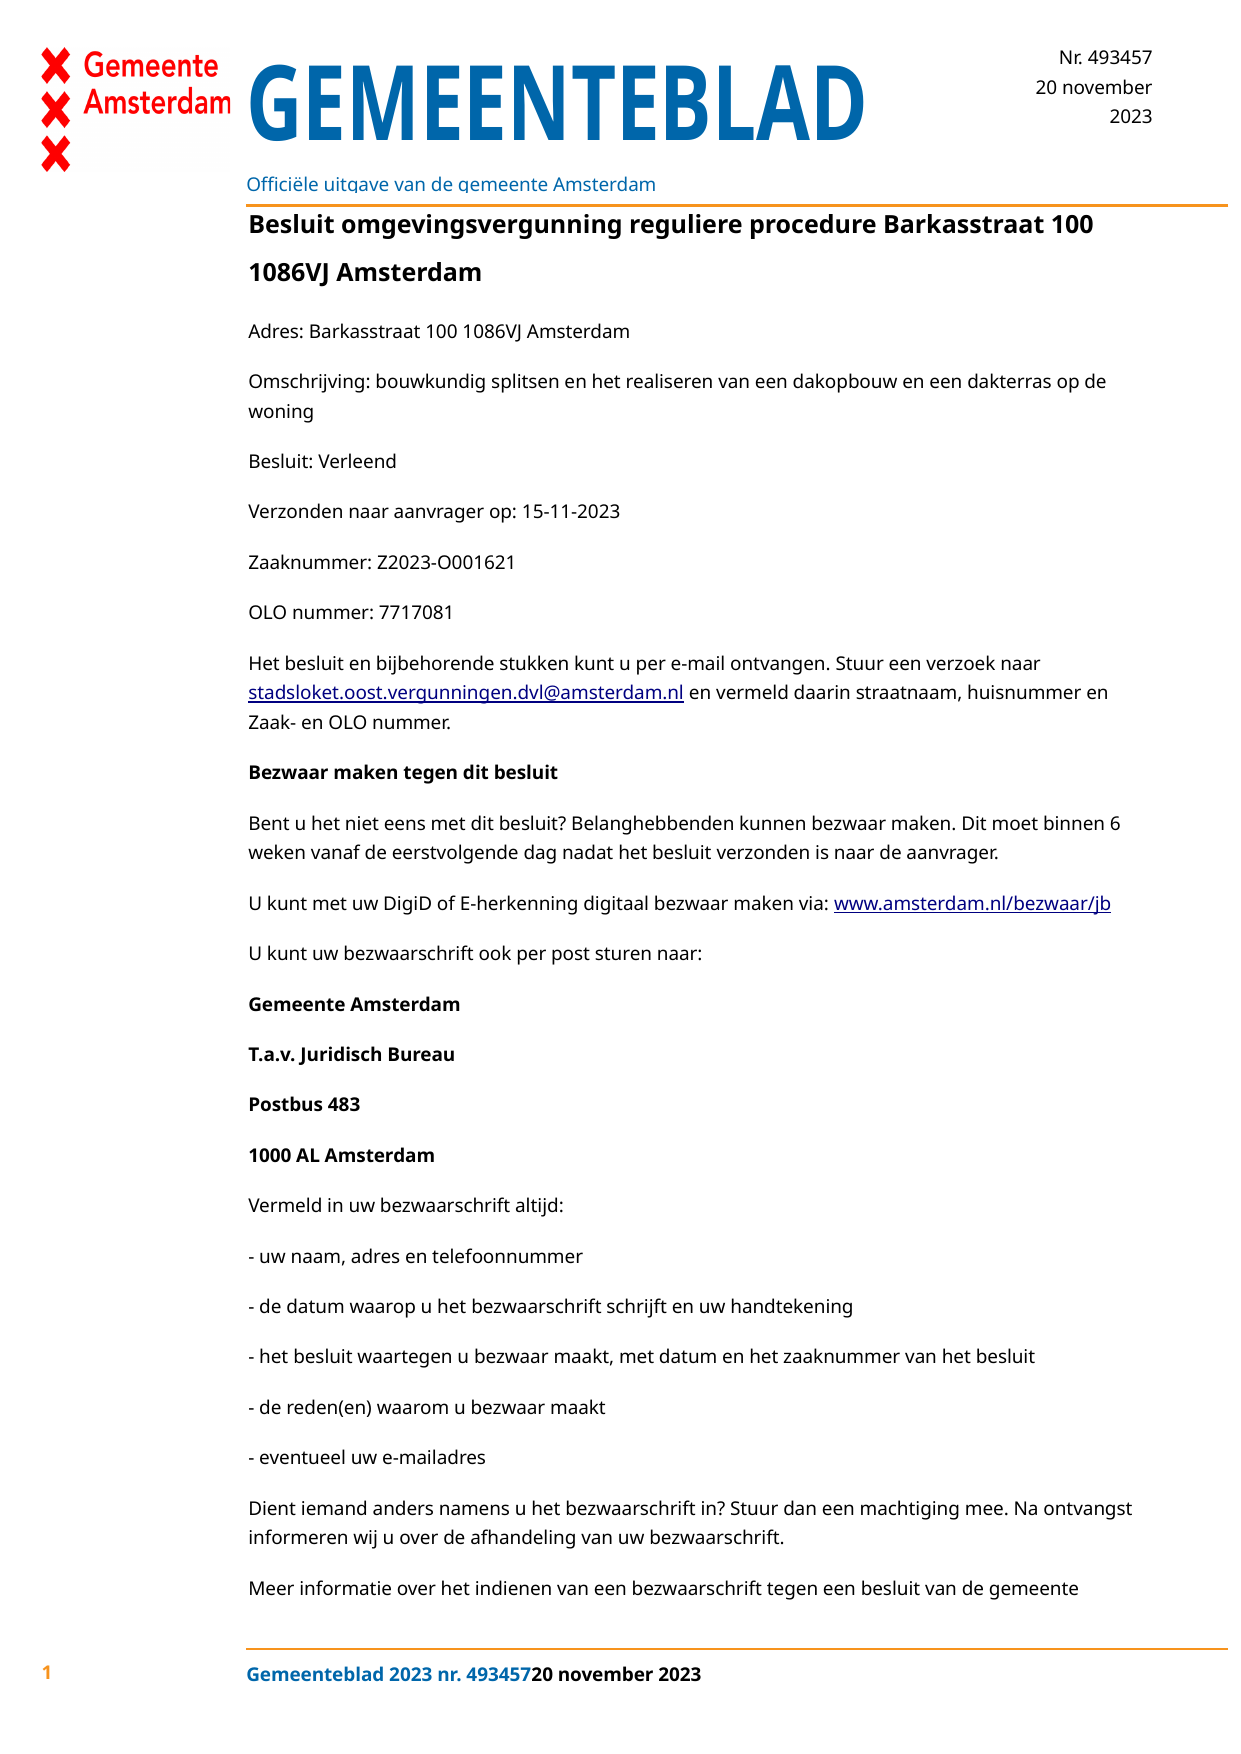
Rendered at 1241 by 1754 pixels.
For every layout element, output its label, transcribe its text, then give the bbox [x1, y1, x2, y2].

text U kunt uw bezwaarschrift ook per post sturen naar: [248, 940, 1152, 966]
text Besluit: Verleend [248, 448, 1152, 474]
text Dient iemand anders namens u het bezwaarschrift in? Stuur dan een machtiging mee. Na ontvangst informeren wij u over de afhandeling van uw bezwaarschrift. [248, 1495, 1152, 1550]
text - de datum waarop u het bezwaarschrift schrijft en uw handtekening [248, 1293, 1152, 1319]
text Vermeld in uw bezwaarschrift altijd: [248, 1192, 1152, 1218]
text - de reden(en) waarom u bezwaar maakt [248, 1394, 1152, 1420]
text Besluit omgevingsvergunning reguliere procedure Barkasstraat 100 1086VJ Amsterdam [248, 207, 1152, 288]
text - eventueel uw e-mailadres [248, 1444, 1152, 1470]
text Bent u het niet eens met dit besluit? Belanghebbenden kunnen bezwaar maken. Dit moet binnen 6 weken vanaf de eerstvolgende dag nadat het besluit verzonden is naar de aanvrager. [248, 810, 1152, 865]
text Gemeente Amsterdam [248, 991, 1152, 1017]
text 1000 AL Amsterdam [248, 1142, 1152, 1168]
text Bezwaar maken tegen dit besluit [248, 759, 1152, 785]
text - uw naam, adres en telefoonnummer [248, 1243, 1152, 1269]
text - het besluit waartegen u bezwaar maakt, met datum en het zaaknummer van het besluit [248, 1344, 1152, 1369]
text Adres: Barkasstraat 100 1086VJ Amsterdam [248, 318, 1152, 344]
text Postbus 483 [248, 1092, 1152, 1117]
text Meer informatie over het indienen van een bezwaarschrift tegen een besluit van de gemeente [248, 1575, 1152, 1601]
text T.a.v. Juridisch Bureau [248, 1041, 1152, 1067]
text Omschrijving: bouwkundig splitsen en het realiseren van een dakopbouw en een dakterras op de woning [248, 368, 1152, 424]
text U kunt met uw DigiD of E-herkenning digitaal bezwaar maken via: www.amsterdam.nl/bezwaar/jb [248, 890, 1152, 916]
picture [41, 47, 231, 172]
text Verzonden naar aanvrager op: 15-11-2023 [248, 499, 1152, 524]
text OLO nummer: 7717081 [248, 599, 1152, 625]
text Zaaknummer: Z2023-O001621 [248, 549, 1152, 575]
text Het besluit en bijbehorende stukken kunt u per e-mail ontvangen. Stuur een verzoek naar stadsloket.oost.vergunningen.dvl@amsterdam.nl en vermeld daarin straatnaam, huisnummer en Zaak- en OLO nummer. [248, 650, 1152, 735]
